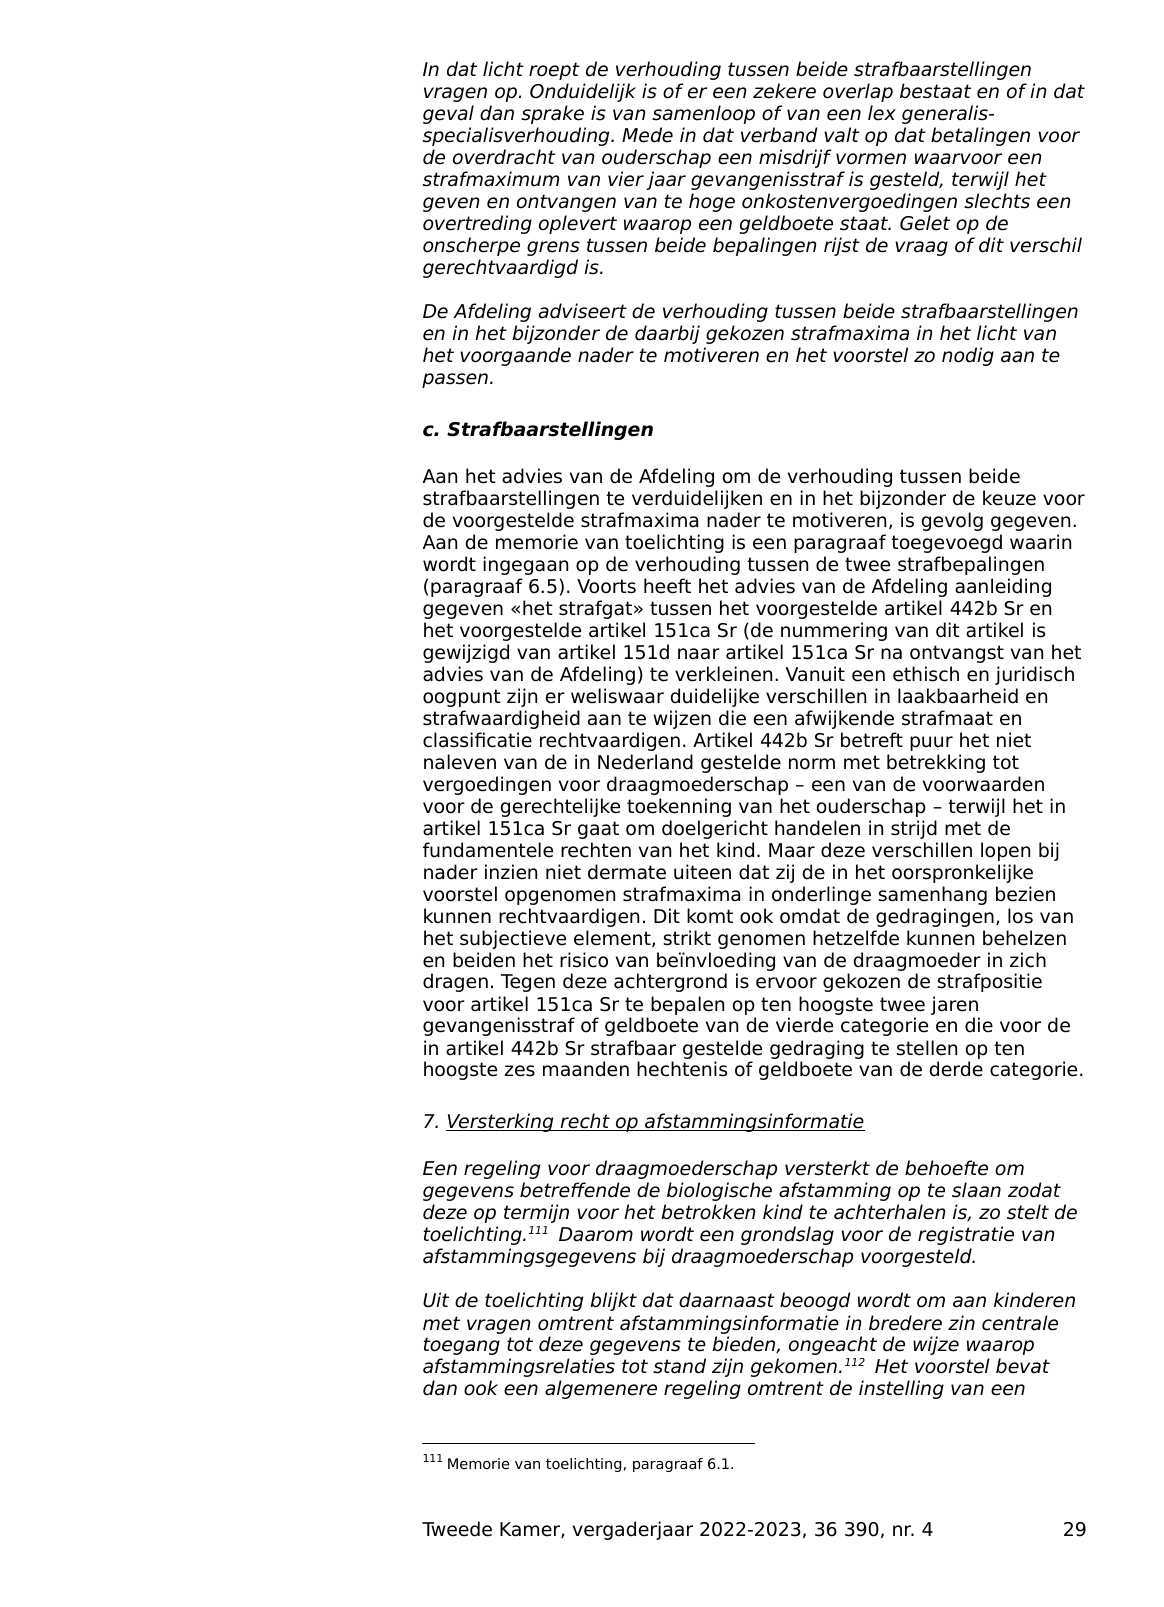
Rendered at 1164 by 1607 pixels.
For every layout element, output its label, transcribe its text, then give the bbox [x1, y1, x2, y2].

subtitle 7. Versterking recht op afstammingsinformatie [422, 1111, 1087, 1133]
text Aan het advies van de Afdeling om de verhouding tussen beide strafbaarstellingen te verduidelijken en in het bijzonder de keuze voor de voorgestelde strafmaxima nader te motiveren, is gevolg gegeven. Aan de memorie van toelichting is een paragraaf toegevoegd waarin wordt ingegaan op de verhouding tussen de twee strafbepalingen (paragraaf 6.5). Voorts heeft het advies van de Afdeling aanleiding gegeven «het strafgat» tussen het voorgestelde artikel 442b Sr en het voorgestelde artikel 151ca Sr (de nummering van dit artikel is gewijzigd van artikel 151d naar artikel 151ca Sr na ontvangst van het advies van de Afdeling) te verkleinen. Vanuit een ethisch en juridisch oogpunt zijn er weliswaar duidelijke verschillen in laakbaarheid en strafwaardigheid aan te wijzen die een afwijkende strafmaat en classificatie rechtvaardigen. Artikel 442b Sr betreft puur het niet naleven van de in Nederland gestelde norm met betrekking tot vergoedingen voor draagmoederschap – een van de voorwaarden voor de gerechtelijke toekenning van het ouderschap – terwijl het in artikel 151ca Sr gaat om doelgericht handelen in strijd met de fundamentele rechten van het kind. Maar deze verschillen lopen bij nader inzien niet dermate uiteen dat zij de in het oorspronkelijke voorstel opgenomen strafmaxima in onderlinge samenhang bezien kunnen rechtvaardigen. Dit komt ook omdat de gedragingen, los van het subjectieve element, strikt genomen hetzelfde kunnen behelzen en beiden het risico van beïnvloeding van de draagmoeder in zich dragen. Tegen deze achtergrond is ervoor gekozen de strafpositie voor artikel 151ca Sr te bepalen op ten hoogste twee jaren gevangenisstraf of geldboete van de vierde categorie en die voor de in artikel 442b Sr strafbaar gestelde gedraging te stellen op ten hoogste zes maanden hechtenis of geldboete van de derde categorie. [422, 466, 1087, 1081]
text Een regeling voor draagmoederschap versterkt de behoefte om gegevens betreffende de biologische afstamming op te slaan zodat deze op termijn voor het betrokken kind te achterhalen is, zo stelt de toelichting. Daarom wordt een grondslag voor de registratie van afstammingsgegevens bij draagmoederschap voorgesteld. [422, 1158, 1087, 1268]
subtitle c. Strafbaarstellingen [422, 419, 1087, 441]
text Memorie van toelichting, paragraaf 6.1. [422, 1452, 1087, 1474]
text Uit de toelichting blijkt dat daarnaast beoogd wordt om aan kinderen met vragen omtrent afstammingsinformatie in bredere zin centrale toegang tot deze gegevens te bieden, ongeacht de wijze waarop afstammingsrelaties tot stand zijn gekomen. Het voorstel bevat dan ook een algemenere regeling omtrent de instelling van een [422, 1290, 1087, 1400]
text De Afdeling adviseert de verhouding tussen beide strafbaarstellingen en in het bijzonder de daarbij gekozen strafmaxima in het licht van het voorgaande nader te motiveren en het voorstel zo nodig aan te passen. [422, 301, 1087, 389]
text In dat licht roept de verhouding tussen beide strafbaarstellingen vragen op. Onduidelijk is of er een zekere overlap bestaat en of in dat geval dan sprake is van samenloop of van een lex generalis-specialisverhouding. Mede in dat verband valt op dat betalingen voor de overdracht van ouderschap een misdrijf vormen waarvoor een strafmaximum van vier jaar gevangenisstraf is gesteld, terwijl het geven en ontvangen van te hoge onkostenvergoedingen slechts een overtreding oplevert waarop een geldboete staat. Gelet op de onscherpe grens tussen beide bepalingen rijst de vraag of dit verschil gerechtvaardigd is. [422, 59, 1087, 279]
